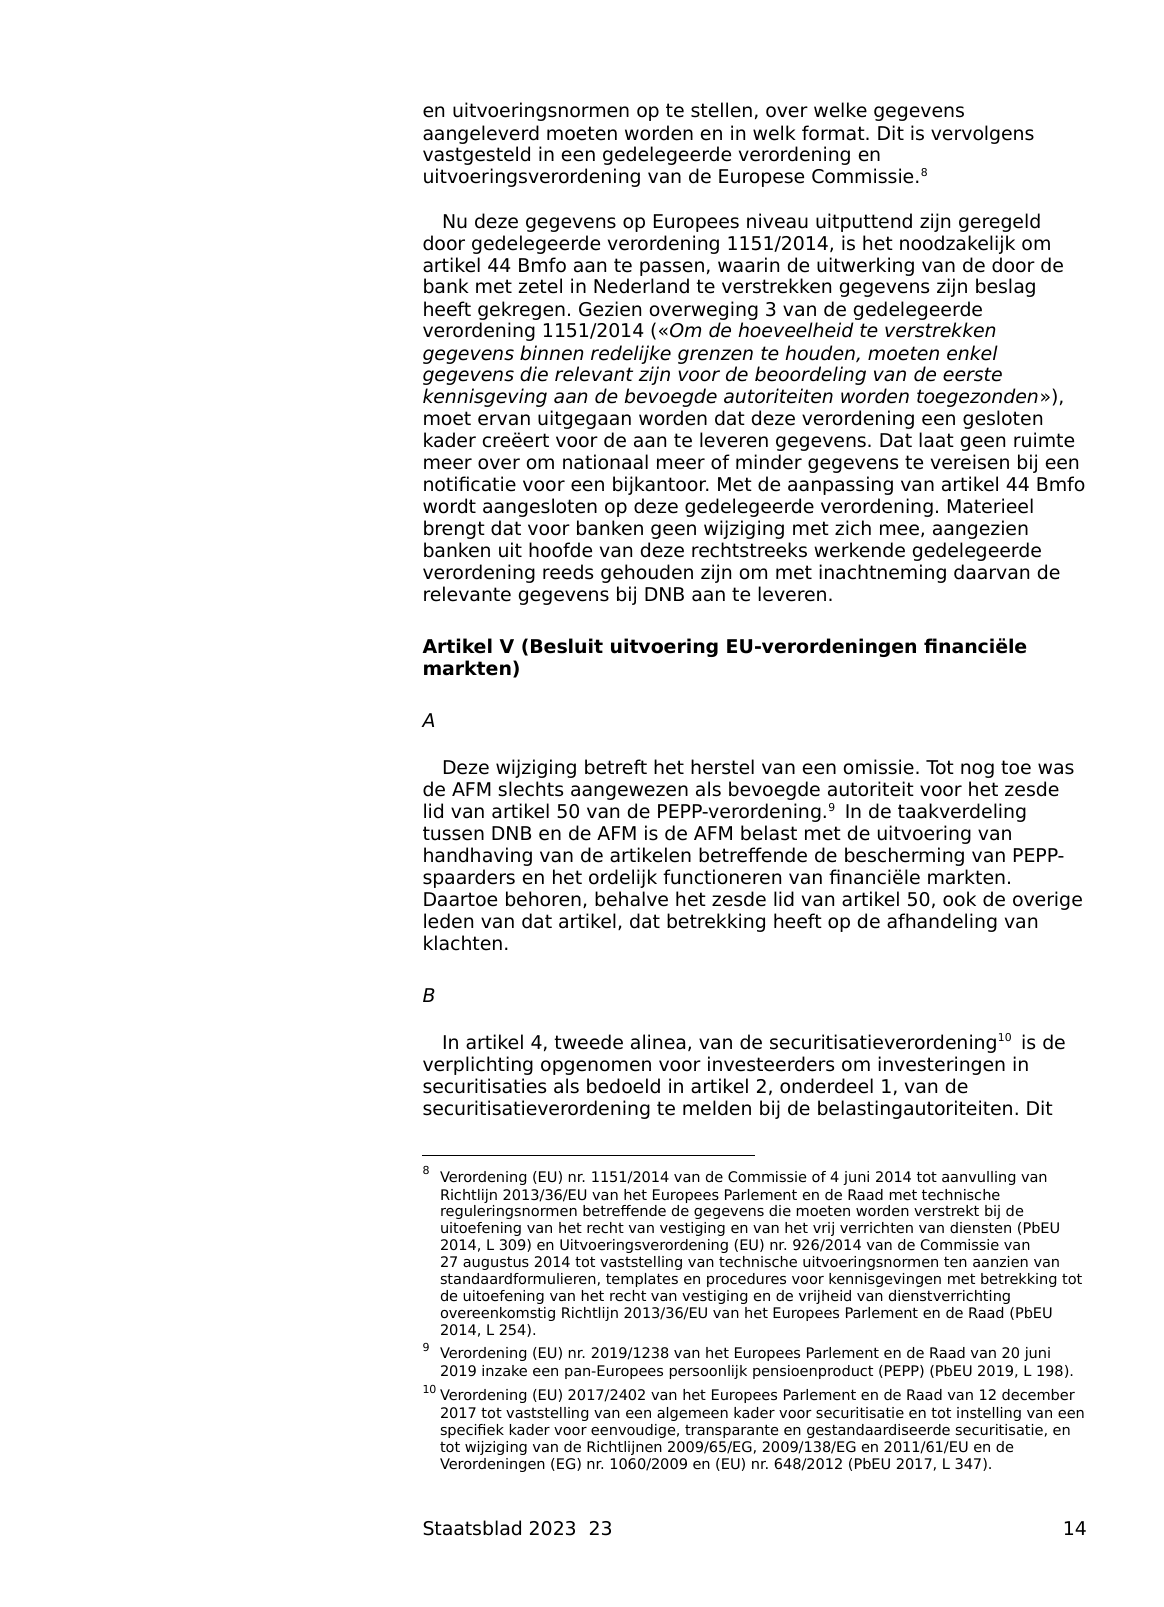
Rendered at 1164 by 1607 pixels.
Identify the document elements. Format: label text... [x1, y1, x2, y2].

text Verordening (EU) nr. 2019/1238 van het Europees Parlement en de Raad van 20 juni 2019 inzake een pan-Europees persoonlijk pensioenproduct (PEPP) (PbEU 2019, L 198). [422, 1341, 1087, 1380]
text In artikel 4, tweede alinea, van de securitisatieverordening is de verplichting opgenomen voor investeerders om investeringen in securitisaties als bedoeld in artikel 2, onderdeel 1, van de securitisatieverordening te melden bij de belastingautoriteiten. Dit [422, 1032, 1087, 1120]
subtitle Artikel V (Besluit uitvoering EU-verordeningen financiële markten) [422, 636, 1087, 680]
text Nu deze gegevens op Europees niveau uitputtend zijn geregeld door gedelegeerde verordening 1151/2014, is het noodzakelijk om artikel 44 Bmfo aan te passen, waarin de uitwerking van de door de bank met zetel in Nederland te verstrekken gegevens zijn beslag heeft gekregen. Gezien overweging 3 van de gedelegeerde verordening 1151/2014 («Om de hoeveelheid te verstrekken gegevens binnen redelijke grenzen te houden, moeten enkel gegevens die relevant zijn voor de beoordeling van de eerste kennisgeving aan de bevoegde autoriteiten worden toegezonden»), moet ervan uitgegaan worden dat deze verordening een gesloten kader creëert voor de aan te leveren gegevens. Dat laat geen ruimte meer over om nationaal meer of minder gegevens te vereisen bij een notificatie voor een bijkantoor. Met de aanpassing van artikel 44 Bmfo wordt aangesloten op deze gedelegeerde verordening. Materieel brengt dat voor banken geen wijziging met zich mee, aangezien banken uit hoofde van deze rechtstreeks werkende gedelegeerde verordening reeds gehouden zijn om met inachtneming daarvan de relevante gegevens bij DNB aan te leveren. [422, 211, 1087, 606]
text Verordening (EU) 2017/2402 van het Europees Parlement en de Raad van 12 december 2017 tot vaststelling van een algemeen kader voor securitisatie en tot instelling van een specifiek kader voor eenvoudige, transparante en gestandaardiseerde securitisatie, en tot wijziging van de Richtlijnen 2009/65/EG, 2009/138/EG en 2011/61/EU en de Verordeningen (EG) nr. 1060/2009 en (EU) nr. 648/2012 (PbEU 2017, L 347). [422, 1383, 1087, 1473]
subtitle B [422, 985, 1087, 1007]
text Verordening (EU) nr. 1151/2014 van de Commissie of 4 juni 2014 tot aanvulling van Richtlijn 2013/36/EU van het Europees Parlement en de Raad met technische reguleringsnormen betreffende de gegevens die moeten worden verstrekt bij de uitoefening van het recht van vestiging en van het vrij verrichten van diensten (PbEU 2014, L 309) en Uitvoeringsverordening (EU) nr. 926/2014 van de Commissie van 27 augustus 2014 tot vaststelling van technische uitvoeringsnormen ten aanzien van standaardformulieren, templates en procedures voor kennisgevingen met betrekking tot de uitoefening van het recht van vestiging en de vrijheid van dienstverrichting overeenkomstig Richtlijn 2013/36/EU van het Europees Parlement en de Raad (PbEU 2014, L 254). [422, 1164, 1087, 1338]
subtitle A [422, 710, 1087, 732]
text Deze wijziging betreft het herstel van een omissie. Tot nog toe was de AFM slechts aangewezen als bevoegde autoriteit voor het zesde lid van artikel 50 van de PEPP-verordening. In de taakverdeling tussen DNB en de AFM is de AFM belast met de uitvoering van handhaving van de artikelen betreffende de bescherming van PEPP-spaarders en het ordelijk functioneren van financiële markten. Daartoe behoren, behalve het zesde lid van artikel 50, ook de overige leden van dat artikel, dat betrekking heeft op de afhandeling van klachten. [422, 757, 1087, 955]
text en uitvoeringsnormen op te stellen, over welke gegevens aangeleverd moeten worden en in welk format. Dit is vervolgens vastgesteld in een gedelegeerde verordening en uitvoeringsverordening van de Europese Commissie. [422, 100, 1087, 188]
